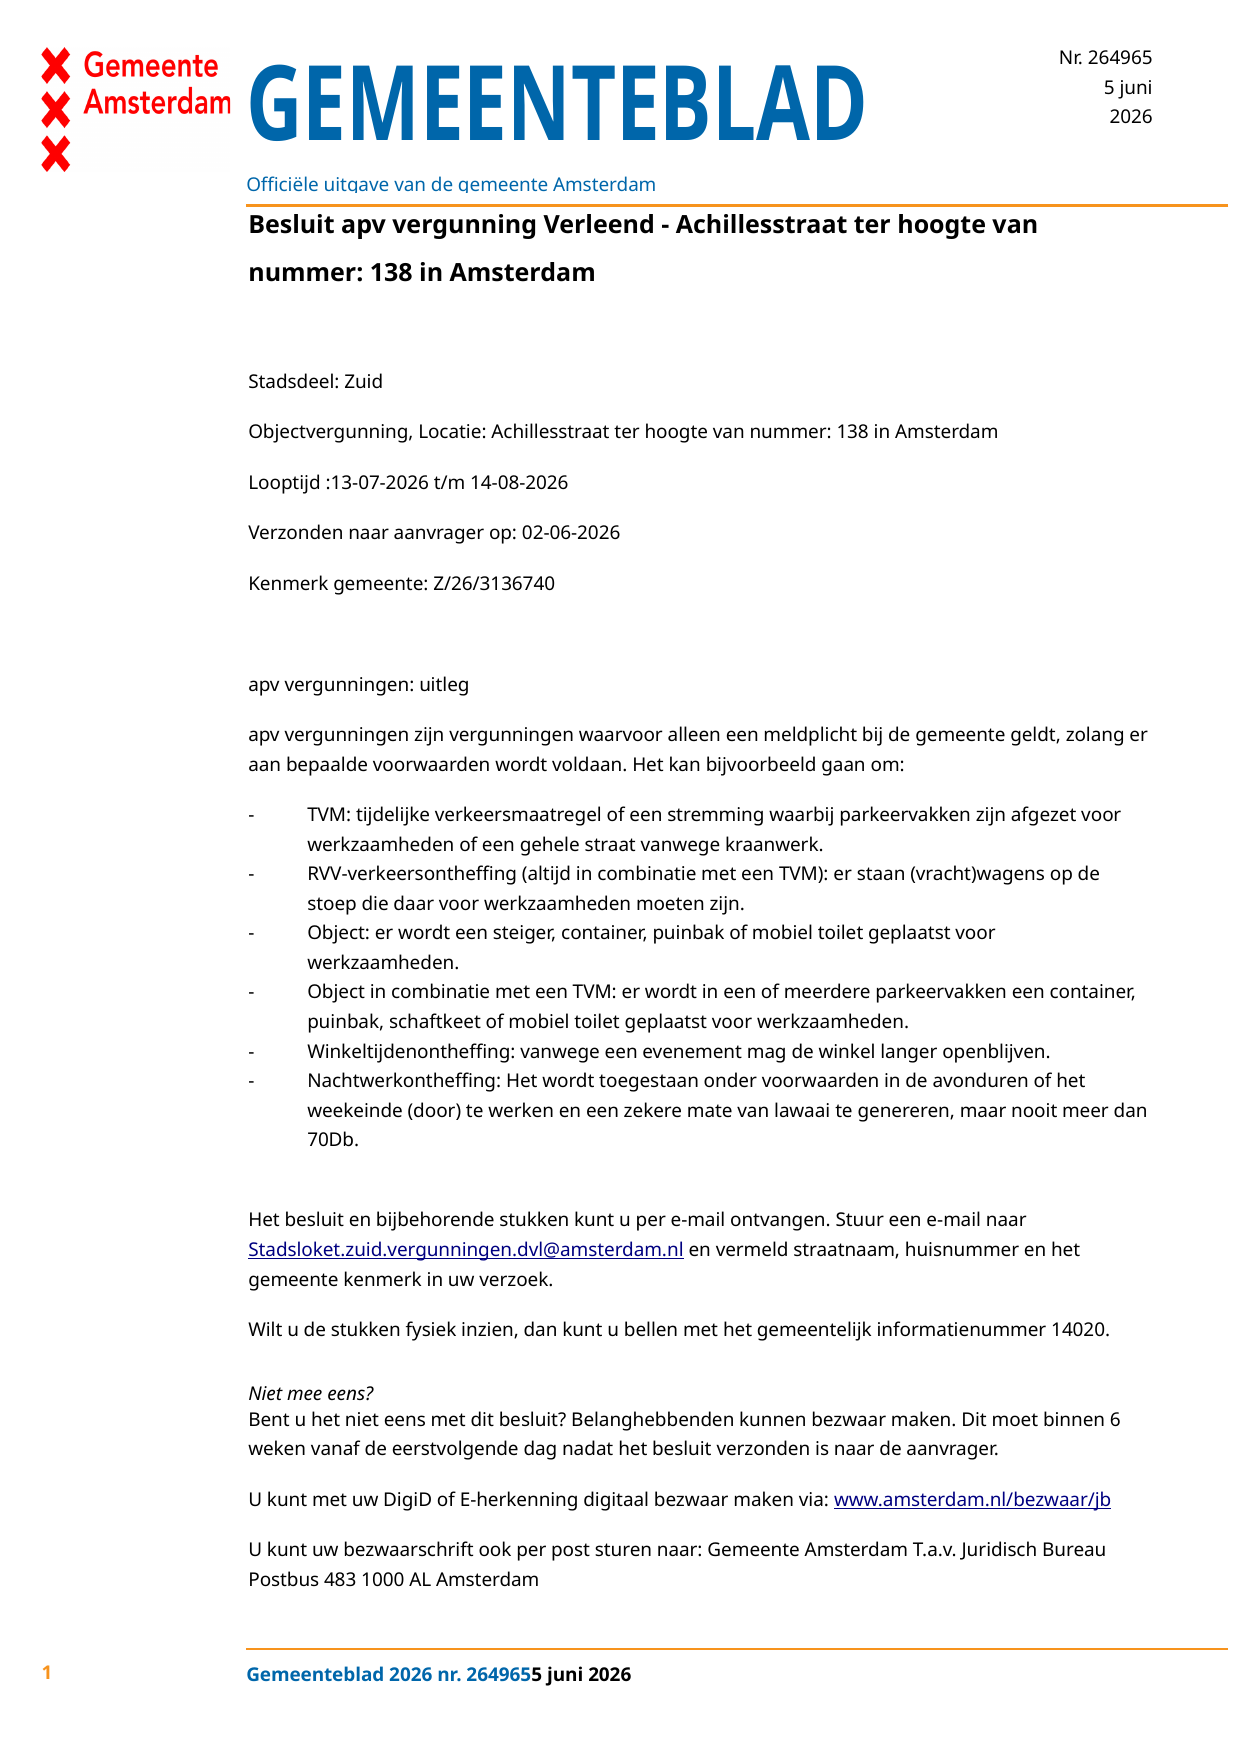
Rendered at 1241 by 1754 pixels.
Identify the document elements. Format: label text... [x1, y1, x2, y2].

text Objectvergunning, Locatie: Achillesstraat ter hoogte van nummer: 138 in Amsterdam [248, 419, 1152, 444]
text Het besluit en bijbehorende stukken kunt u per e-mail ontvangen. Stuur een e-mail naar Stadsloket.zuid.vergunningen.dvl@amsterdam.nl en vermeld straatnaam, huisnummer en het gemeente kenmerk in uw verzoek. [248, 1207, 1152, 1292]
picture [41, 47, 231, 172]
text Niet mee eens? [248, 1380, 1152, 1406]
text Bent u het niet eens met dit besluit? Belanghebbenden kunnen bezwaar maken. Dit moet binnen 6 weken vanaf de eerstvolgende dag nadat het besluit verzonden is naar de aanvrager. [248, 1406, 1152, 1461]
list Winkeltijdenontheffing: vanwege een evenement mag de winkel langer openblijven. [248, 1038, 1152, 1064]
list Nachtwerkontheffing: Het wordt toegestaan onder voorwaarden in de avonduren of het weekeinde (door) te werken en een zekere mate van lawaai te genereren, maar nooit meer dan 70Db. [248, 1067, 1152, 1152]
text Looptijd :13-07-2026 t/m 14-08-2026 [248, 469, 1152, 495]
text apv vergunningen: uitleg [248, 671, 1152, 697]
text Besluit apv vergunning Verleend - Achillesstraat ter hoogte van nummer: 138 in Amsterdam [248, 207, 1152, 288]
text U kunt met uw DigiD of E-herkenning digitaal bezwaar maken via: www.amsterdam.nl/bezwaar/jb [248, 1486, 1152, 1512]
text apv vergunningen zijn vergunningen waarvoor alleen een meldplicht bij de gemeente geldt, zolang er aan bepaalde voorwaarden wordt voldaan. Het kan bijvoorbeeld gaan om: [248, 721, 1152, 777]
text Wilt u de stukken fysiek inzien, dan kunt u bellen met het gemeentelijk informatienummer 14020. [248, 1316, 1152, 1342]
text Stadsdeel: Zuid [248, 368, 1152, 394]
list TVM: tijdelijke verkeersmaatregel of een stremming waarbij parkeervakken zijn afgezet voor werkzaamheden of een gehele straat vanwege kraanwerk. [248, 801, 1152, 857]
text Kenmerk gemeente: Z/26/3136740 [248, 570, 1152, 596]
list Object: er wordt een steiger, container, puinbak of mobiel toilet geplaatst voor werkzaamheden. [248, 919, 1152, 975]
list Object in combinatie met een TVM: er wordt in een of meerdere parkeervakken een container, puinbak, schaftkeet of mobiel toilet geplaatst voor werkzaamheden. [248, 979, 1152, 1034]
text Verzonden naar aanvrager op: 02-06-2026 [248, 519, 1152, 545]
list RVV-verkeersontheffing (altijd in combinatie met een TVM): er staan (vracht)wagens op de stoep die daar voor werkzaamheden moeten zijn. [248, 860, 1152, 916]
text U kunt uw bezwaarschrift ook per post sturen naar: Gemeente Amsterdam T.a.v. Juridisch Bureau Postbus 483 1000 AL Amsterdam [248, 1536, 1152, 1592]
